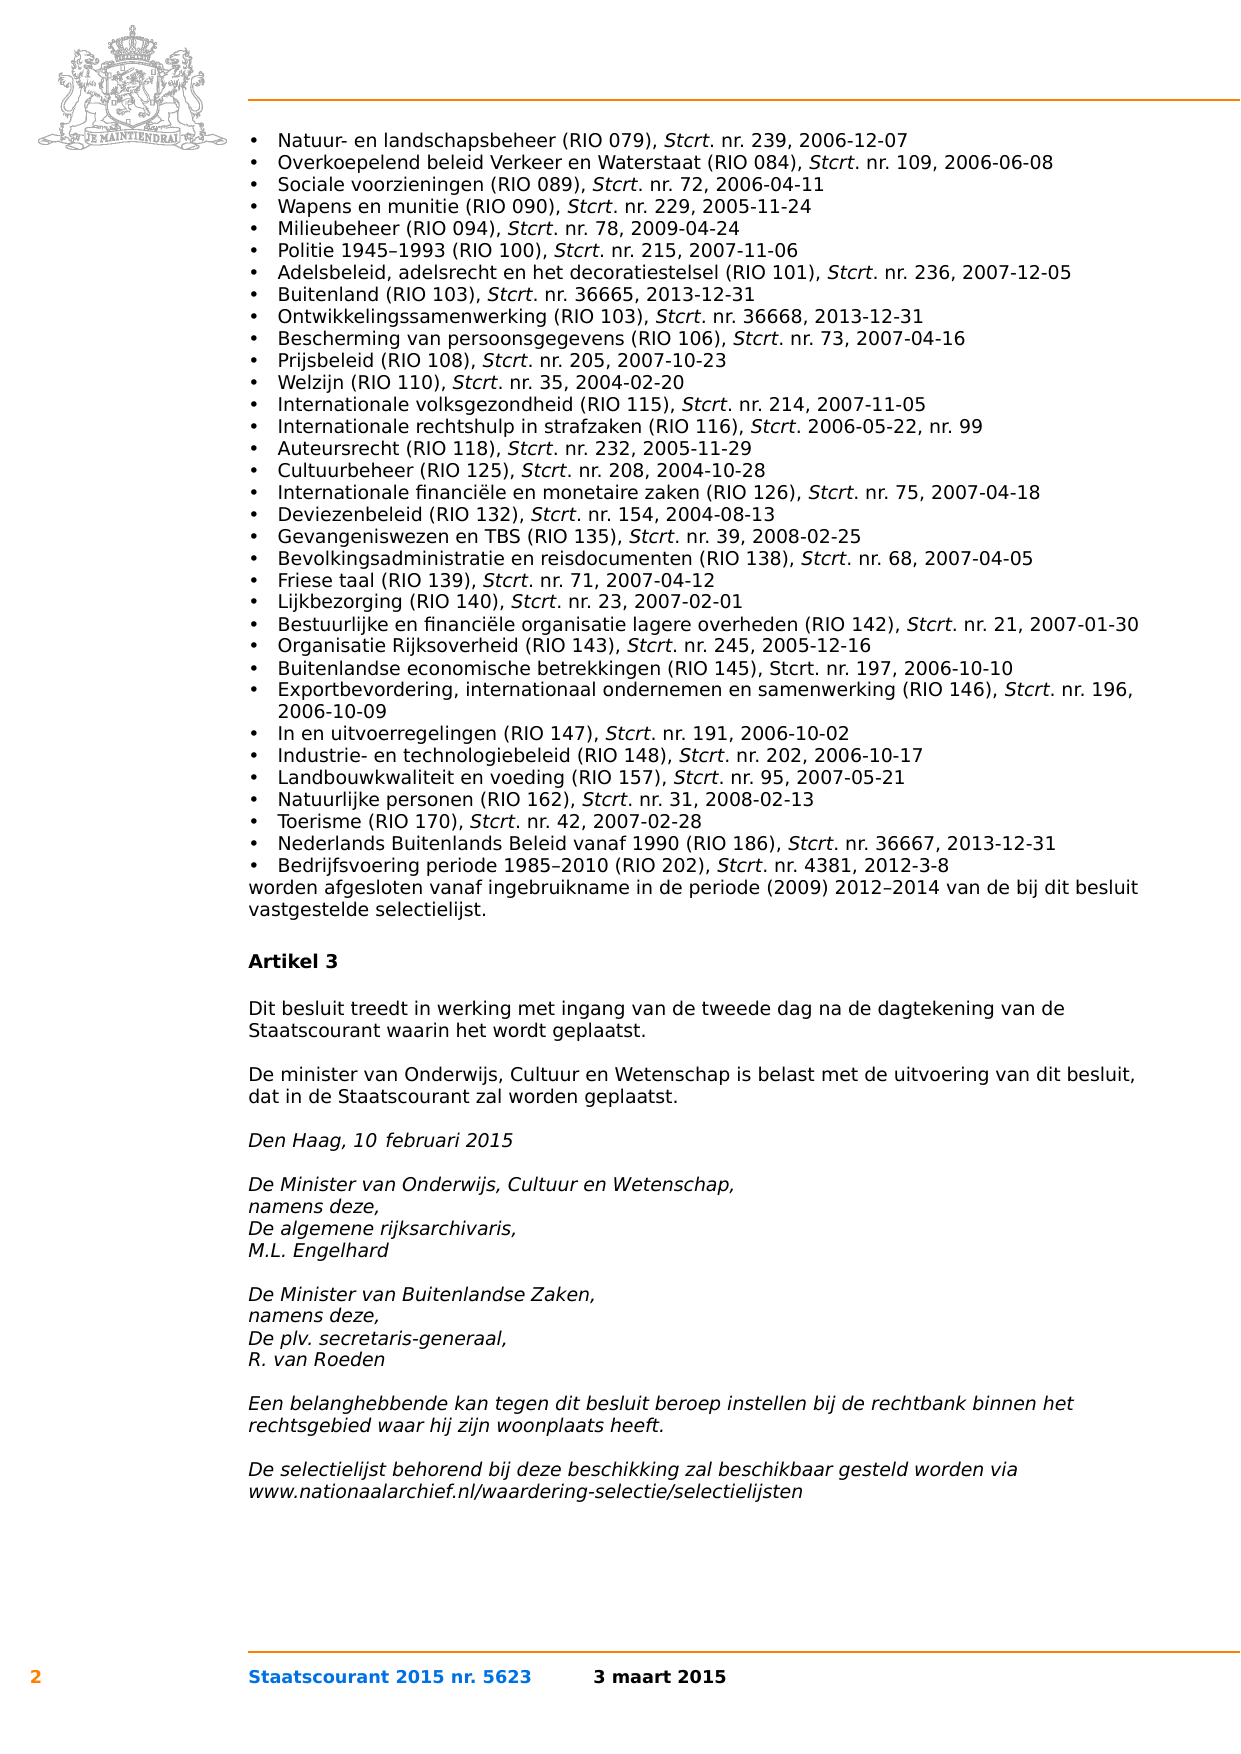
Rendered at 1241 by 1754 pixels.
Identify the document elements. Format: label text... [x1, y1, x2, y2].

text • In en uitvoerregelingen (RIO 147), Stcrt. nr. 191, 2006-10-02 [248, 723, 1163, 745]
text • Natuurlijke personen (RIO 162), Stcrt. nr. 31, 2008-02-13 [248, 789, 1163, 811]
text • Cultuurbeheer (RIO 125), Stcrt. nr. 208, 2004-10-28 [248, 459, 1163, 482]
text • Internationale financiële en monetaire zaken (RIO 126), Stcrt. nr. 75, 2007-04-18 [248, 482, 1163, 503]
text • Politie 1945–1993 (RIO 100), Stcrt. nr. 215, 2007-11-06 [248, 240, 1163, 262]
text • Bescherming van persoonsgegevens (RIO 106), Stcrt. nr. 73, 2007-04-16 [248, 328, 1163, 350]
text • Internationale volksgezondheid (RIO 115), Stcrt. nr. 214, 2007-11-05 [248, 394, 1163, 416]
text • Natuur- en landschapsbeheer (RIO 079), Stcrt. nr. 239, 2006-12-07 [248, 130, 1163, 152]
text • Adelsbeleid, adelsrecht en het decoratiestelsel (RIO 101), Stcrt. nr. 236, 2007-12-05 [248, 262, 1163, 284]
text • Bestuurlijke en financiële organisatie lagere overheden (RIO 142), Stcrt. nr. 21, 2007-01-30 [248, 613, 1163, 635]
text • Gevangeniswezen en TBS (RIO 135), Stcrt. nr. 39, 2008-02-25 [248, 526, 1163, 547]
text • Bevolkingsadministratie en reisdocumenten (RIO 138), Stcrt. nr. 68, 2007-04-05 [248, 547, 1163, 569]
text • Bedrijfsvoering periode 1985–2010 (RIO 202), Stcrt. nr. 4381, 2012-3-8 [248, 855, 1163, 877]
text • Welzijn (RIO 110), Stcrt. nr. 35, 2004-02-20 [248, 372, 1163, 394]
text • Milieubeheer (RIO 094), Stcrt. nr. 78, 2009-04-24 [248, 218, 1163, 240]
text • Sociale voorzieningen (RIO 089), Stcrt. nr. 72, 2006-04-11 [248, 174, 1163, 196]
text • Organisatie Rijksoverheid (RIO 143), Stcrt. nr. 245, 2005-12-16 [248, 635, 1163, 657]
text worden afgesloten vanaf ingebruikname in de periode (2009) 2012–2014 van de bij dit besluit vastgestelde selectielijst. [248, 877, 1163, 921]
text • Buitenlandse economische betrekkingen (RIO 145), Stcrt. nr. 197, 2006-10-10 [248, 657, 1163, 679]
text De minister van Onderwijs, Cultuur en Wetenschap is belast met de uitvoering van dit besluit, dat in de Staatscourant zal worden geplaatst. [248, 1064, 1163, 1108]
subtitle Artikel 3 [248, 951, 1163, 973]
picture [38, 25, 227, 150]
text Den Haag, 10 februari 2015 [248, 1130, 1163, 1152]
text • Deviezenbeleid (RIO 132), Stcrt. nr. 154, 2004-08-13 [248, 503, 1163, 526]
text • Ontwikkelingssamenwerking (RIO 103), Stcrt. nr. 36668, 2013-12-31 [248, 306, 1163, 328]
text • Buitenland (RIO 103), Stcrt. nr. 36665, 2013-12-31 [248, 284, 1163, 306]
text • Overkoepelend beleid Verkeer en Waterstaat (RIO 084), Stcrt. nr. 109, 2006-06-08 [248, 152, 1163, 174]
text De Minister van Onderwijs, Cultuur en Wetenschap, namens deze, De algemene rijksarchivaris, M.L. Engelhard [248, 1174, 1163, 1262]
text Een belanghebbende kan tegen dit besluit beroep instellen bij de rechtbank binnen het rechtsgebied waar hij zijn woonplaats heeft. [248, 1393, 1163, 1437]
text • Friese taal (RIO 139), Stcrt. nr. 71, 2007-04-12 [248, 569, 1163, 591]
text De Minister van Buitenlandse Zaken, namens deze, De plv. secretaris-generaal, R. van Roeden [248, 1283, 1163, 1371]
text De selectielijst behorend bij deze beschikking zal beschikbaar gesteld worden via www.nationaalarchief.nl/waardering-selectie/selectielijsten [248, 1459, 1163, 1503]
text Dit besluit treedt in werking met ingang van de tweede dag na de dagtekening van de Staatscourant waarin het wordt geplaatst. [248, 998, 1163, 1042]
text • Exportbevordering, internationaal ondernemen en samenwerking (RIO 146), Stcrt. nr. 196, 2006-10-09 [248, 679, 1163, 723]
text • Toerisme (RIO 170), Stcrt. nr. 42, 2007-02-28 [248, 811, 1163, 833]
text • Nederlands Buitenlands Beleid vanaf 1990 (RIO 186), Stcrt. nr. 36667, 2013-12-31 [248, 833, 1163, 855]
text • Landbouwkwaliteit en voeding (RIO 157), Stcrt. nr. 95, 2007-05-21 [248, 767, 1163, 789]
text • Industrie- en technologiebeleid (RIO 148), Stcrt. nr. 202, 2006-10-17 [248, 745, 1163, 767]
text • Internationale rechtshulp in strafzaken (RIO 116), Stcrt. 2006-05-22, nr. 99 [248, 416, 1163, 438]
text • Prijsbeleid (RIO 108), Stcrt. nr. 205, 2007-10-23 [248, 350, 1163, 372]
text • Lijkbezorging (RIO 140), Stcrt. nr. 23, 2007-02-01 [248, 591, 1163, 613]
text • Auteursrecht (RIO 118), Stcrt. nr. 232, 2005-11-29 [248, 438, 1163, 459]
text • Wapens en munitie (RIO 090), Stcrt. nr. 229, 2005-11-24 [248, 196, 1163, 218]
